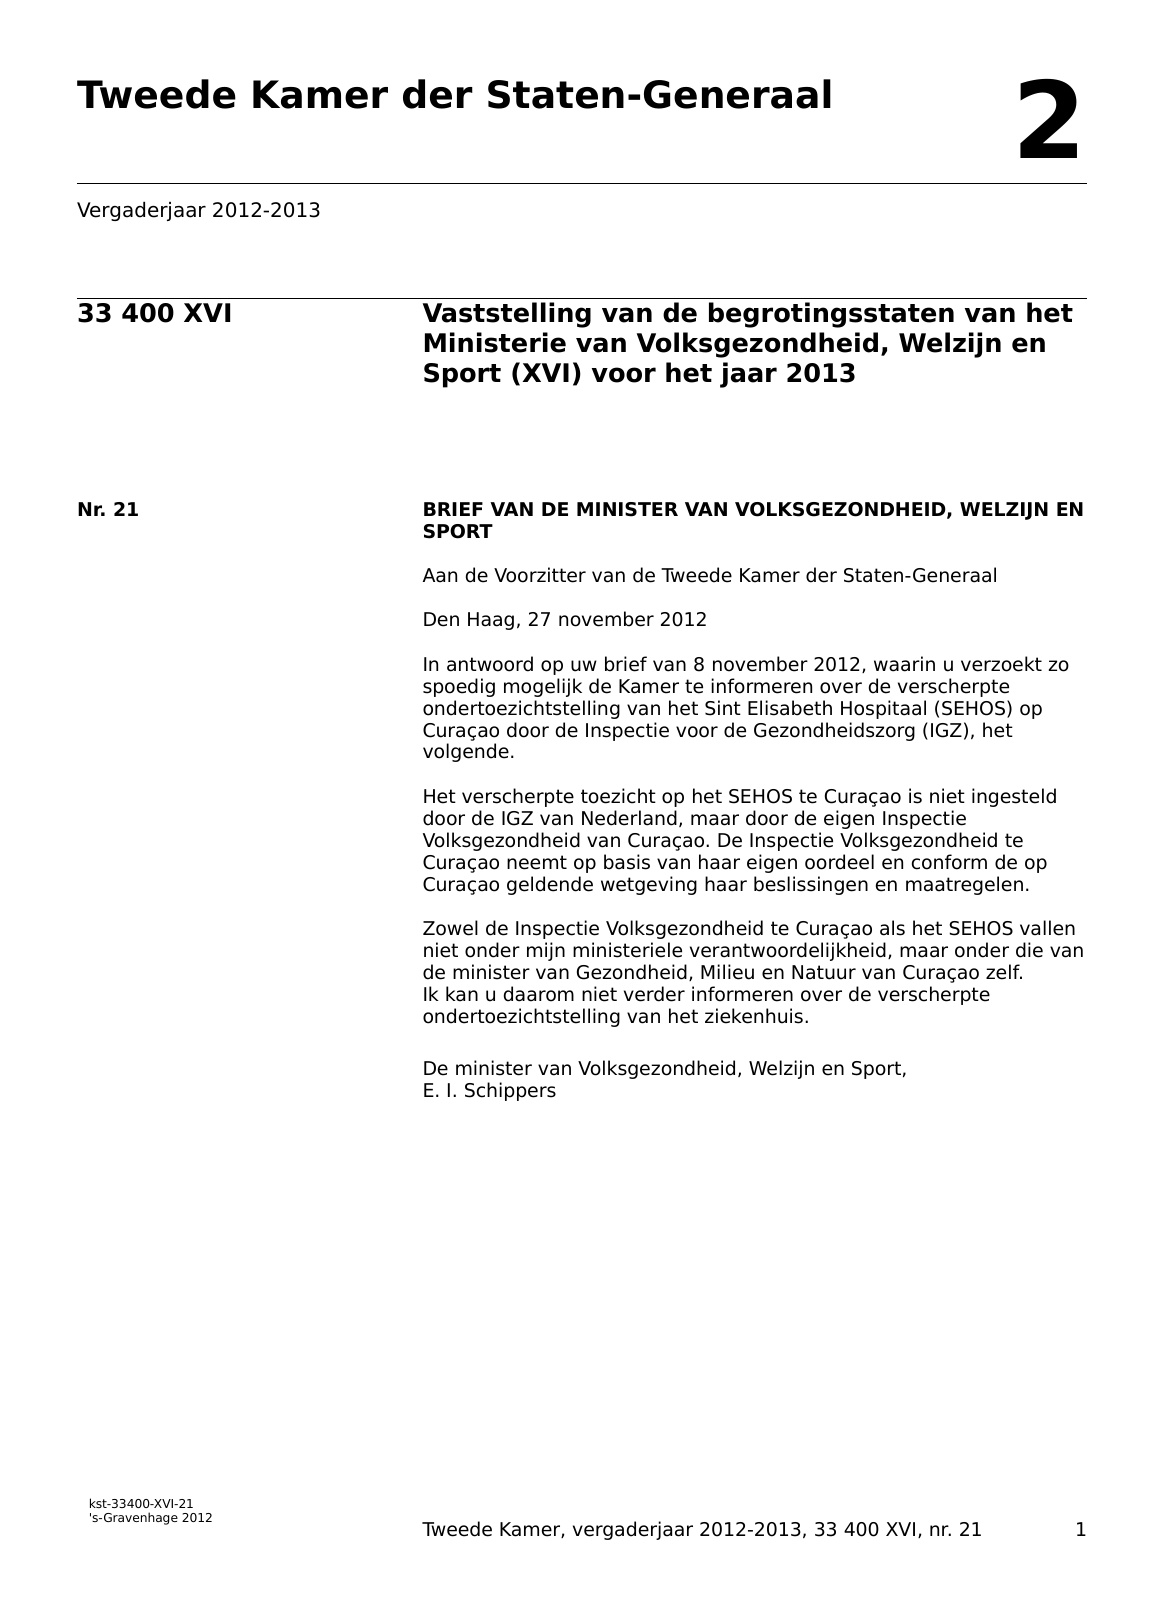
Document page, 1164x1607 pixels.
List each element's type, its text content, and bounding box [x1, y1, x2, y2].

subtitle 33 400 XVI Vaststelling van de begrotingsstaten van het Ministerie van Volksgezondheid, Welzijn en Sport (XVI) voor het jaar 2013 [77, 299, 1087, 388]
text Het verscherpte toezicht op het SEHOS te Curaçao is niet ingesteld door de IGZ van Nederland, maar door de eigen Inspectie Volksgezondheid van Curaçao. De Inspectie Volksgezondheid te Curaçao neemt op basis van haar eigen oordeel en conform de op Curaçao geldende wetgeving haar beslissingen en maatregelen. [422, 786, 1087, 896]
text Aan de Voorzitter van de Tweede Kamer der Staten-Generaal [422, 565, 1087, 587]
text 's-Gravenhage 2012 [88, 1511, 323, 1525]
text Den Haag, 27 november 2012 [422, 609, 1087, 631]
text Ik kan u daarom niet verder informeren over de verscherpte ondertoezichtstelling van het ziekenhuis. [422, 984, 1087, 1028]
table_header 2 [886, 59, 1087, 183]
text In antwoord op uw brief van 8 november 2012, waarin u verzoekt zo spoedig mogelijk de Kamer te informeren over de verscherpte ondertoezichtstelling van het Sint Elisabeth Hospitaal (SEHOS) op Curaçao door de Inspectie voor de Gezondheidszorg (IGZ), het volgende. [422, 653, 1087, 763]
text Zowel de Inspectie Volksgezondheid te Curaçao als het SEHOS vallen niet onder mijn ministeriele verantwoordelijkheid, maar onder die van de minister van Gezondheid, Milieu en Natuur van Curaçao zelf. [422, 918, 1087, 984]
text De minister van Volksgezondheid, Welzijn en Sport, E. I. Schippers [422, 1058, 1087, 1102]
table_header Tweede Kamer der Staten-Generaal [77, 59, 886, 183]
table_cell Vergaderjaar 2012-2013 [77, 184, 1087, 298]
subtitle Nr. 21 BRIEF VAN DE MINISTER VAN VOLKSGEZONDHEID, WELZIJN EN SPORT [77, 499, 1087, 543]
text kst-33400-XVI-21 [88, 1497, 323, 1511]
